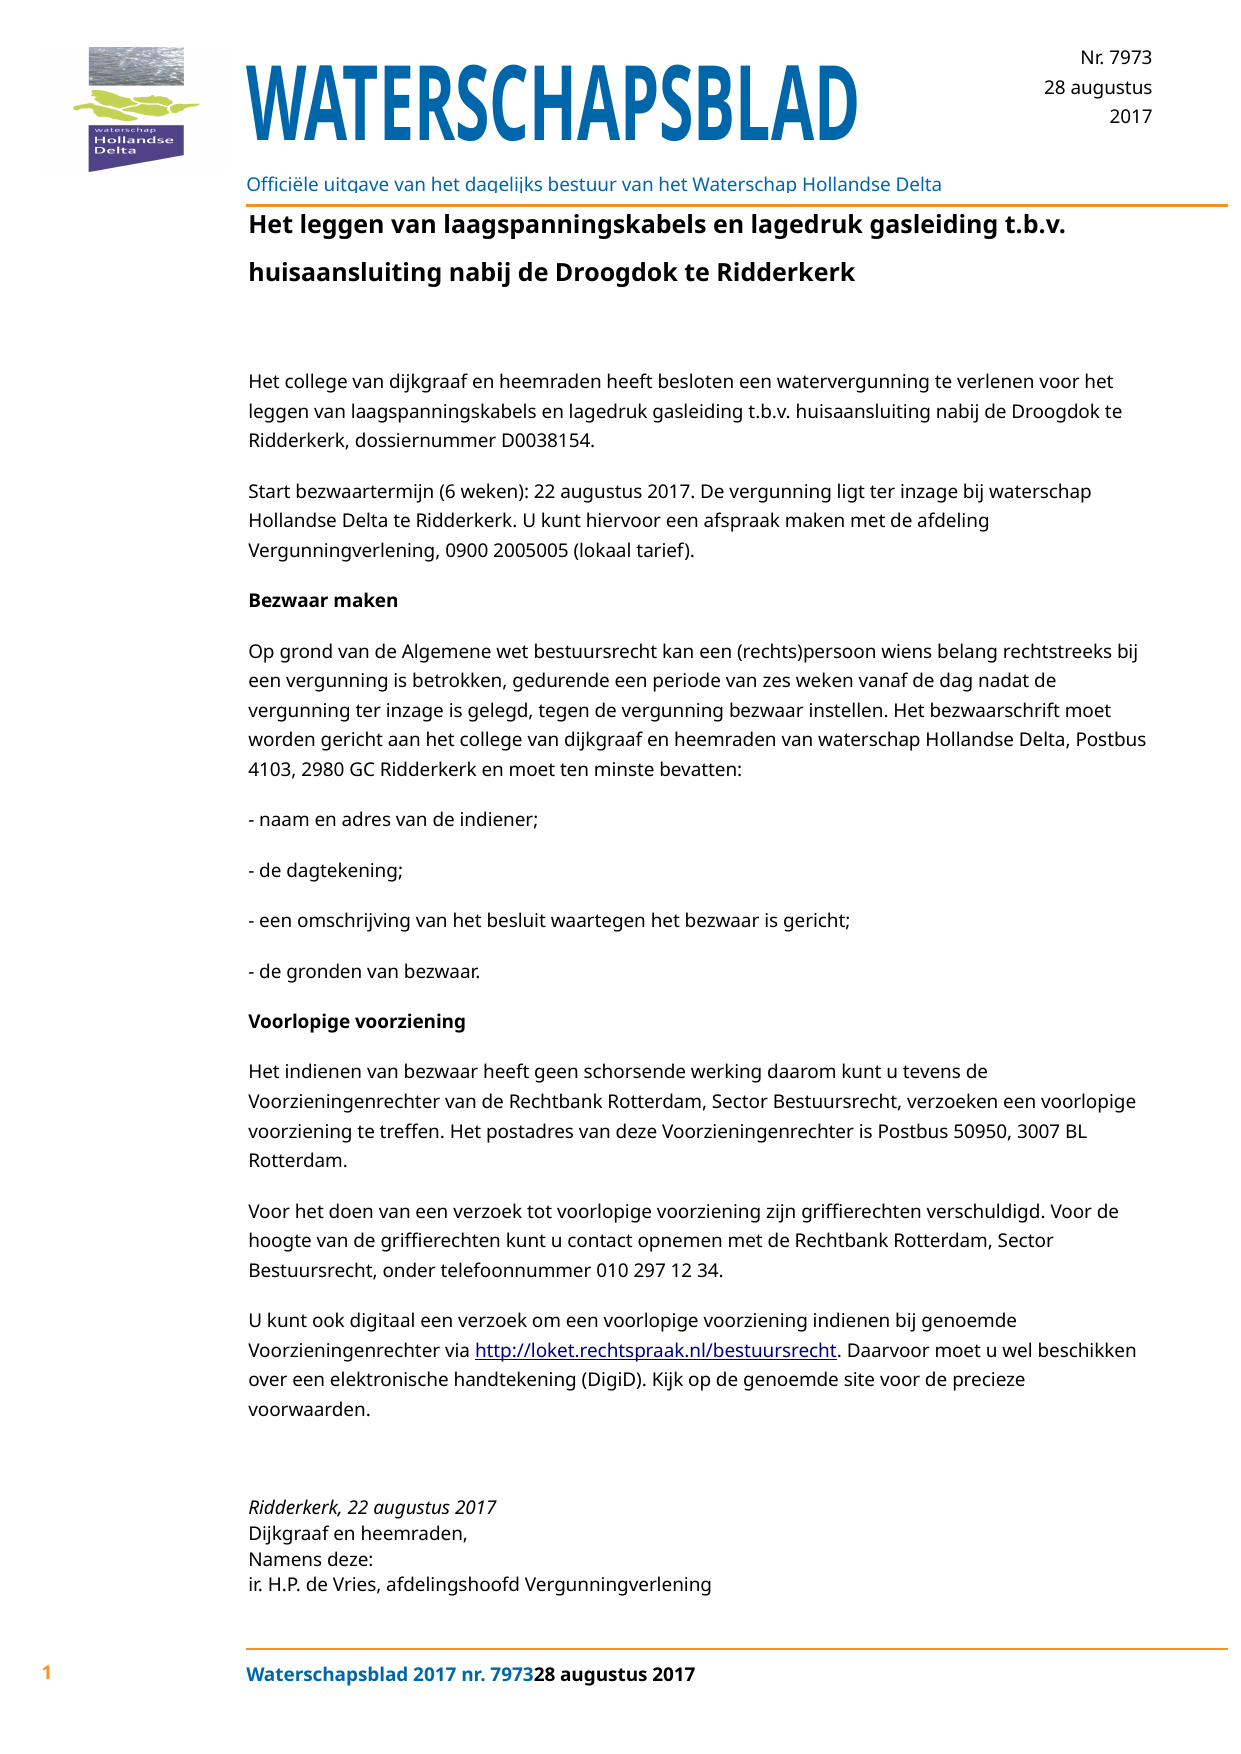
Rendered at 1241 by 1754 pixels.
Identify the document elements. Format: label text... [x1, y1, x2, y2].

text - de dagtekening; [248, 857, 1152, 883]
text Het leggen van laagspanningskabels en lagedruk gasleiding t.b.v. huisaansluiting nabij de Droogdok te Ridderkerk [248, 207, 1152, 288]
text Voorlopige voorziening [248, 1008, 1152, 1034]
text - naam en adres van de indiener; [248, 807, 1152, 832]
text Het college van dijkgraaf en heemraden heeft besloten een watervergunning te verlenen voor het leggen van laagspanningskabels en lagedruk gasleiding t.b.v. huisaansluiting nabij de Droogdok te Ridderkerk, dossiernummer D0038154. [248, 368, 1152, 453]
text Op grond van de Algemene wet bestuursrecht kan een (rechts)persoon wiens belang rechtstreeks bij een vergunning is betrokken, gedurende een periode van zes weken vanaf de dag nadat de vergunning ter inzage is gelegd, tegen de vergunning bezwaar instellen. Het bezwaarschrift moet worden gericht aan het college van dijkgraaf en heemraden van waterschap Hollandse Delta, Postbus 4103, 2980 GC Ridderkerk en moet ten minste bevatten: [248, 638, 1152, 782]
text Start bezwaartermijn (6 weken): 22 augustus 2017. De vergunning ligt ter inzage bij waterschap Hollandse Delta te Ridderkerk. U kunt hiervoor een afspraak maken met de afdeling Vergunningverlening, 0900 2005005 (lokaal tarief). [248, 478, 1152, 563]
text Bezwaar maken [248, 587, 1152, 613]
text - een omschrijving van het besluit waartegen het bezwaar is gericht; [248, 907, 1152, 933]
text - de gronden van bezwaar. [248, 958, 1152, 984]
text Namens deze: [248, 1546, 1152, 1572]
picture [41, 47, 231, 172]
text Voor het doen van een verzoek tot voorlopige voorziening zijn griffierechten verschuldigd. Voor de hoogte van de griffierechten kunt u contact opnemen met de Rechtbank Rotterdam, Sector Bestuursrecht, onder telefoonnummer 010 297 12 34. [248, 1198, 1152, 1283]
text Ridderkerk, 22 augustus 2017 [248, 1494, 1152, 1520]
text Het indienen van bezwaar heeft geen schorsende werking daarom kunt u tevens de Voorzieningenrechter van de Rechtbank Rotterdam, Sector Bestuursrecht, verzoeken een voorlopige voorziening te treffen. Het postadres van deze Voorzieningenrechter is Postbus 50950, 3007 BL Rotterdam. [248, 1059, 1152, 1173]
text Dijkgraaf en heemraden, [248, 1520, 1152, 1546]
text U kunt ook digitaal een verzoek om een voorlopige voorziening indienen bij genoemde Voorzieningenrechter via http://loket.rechtspraak.nl/bestuursrecht. Daarvoor moet u wel beschikken over een elektronische handtekening (DigiD). Kijk op de genoemde site voor de precieze voorwaarden. [248, 1307, 1152, 1422]
text ir. H.P. de Vries, afdelingshoofd Vergunningverlening [248, 1572, 1152, 1597]
